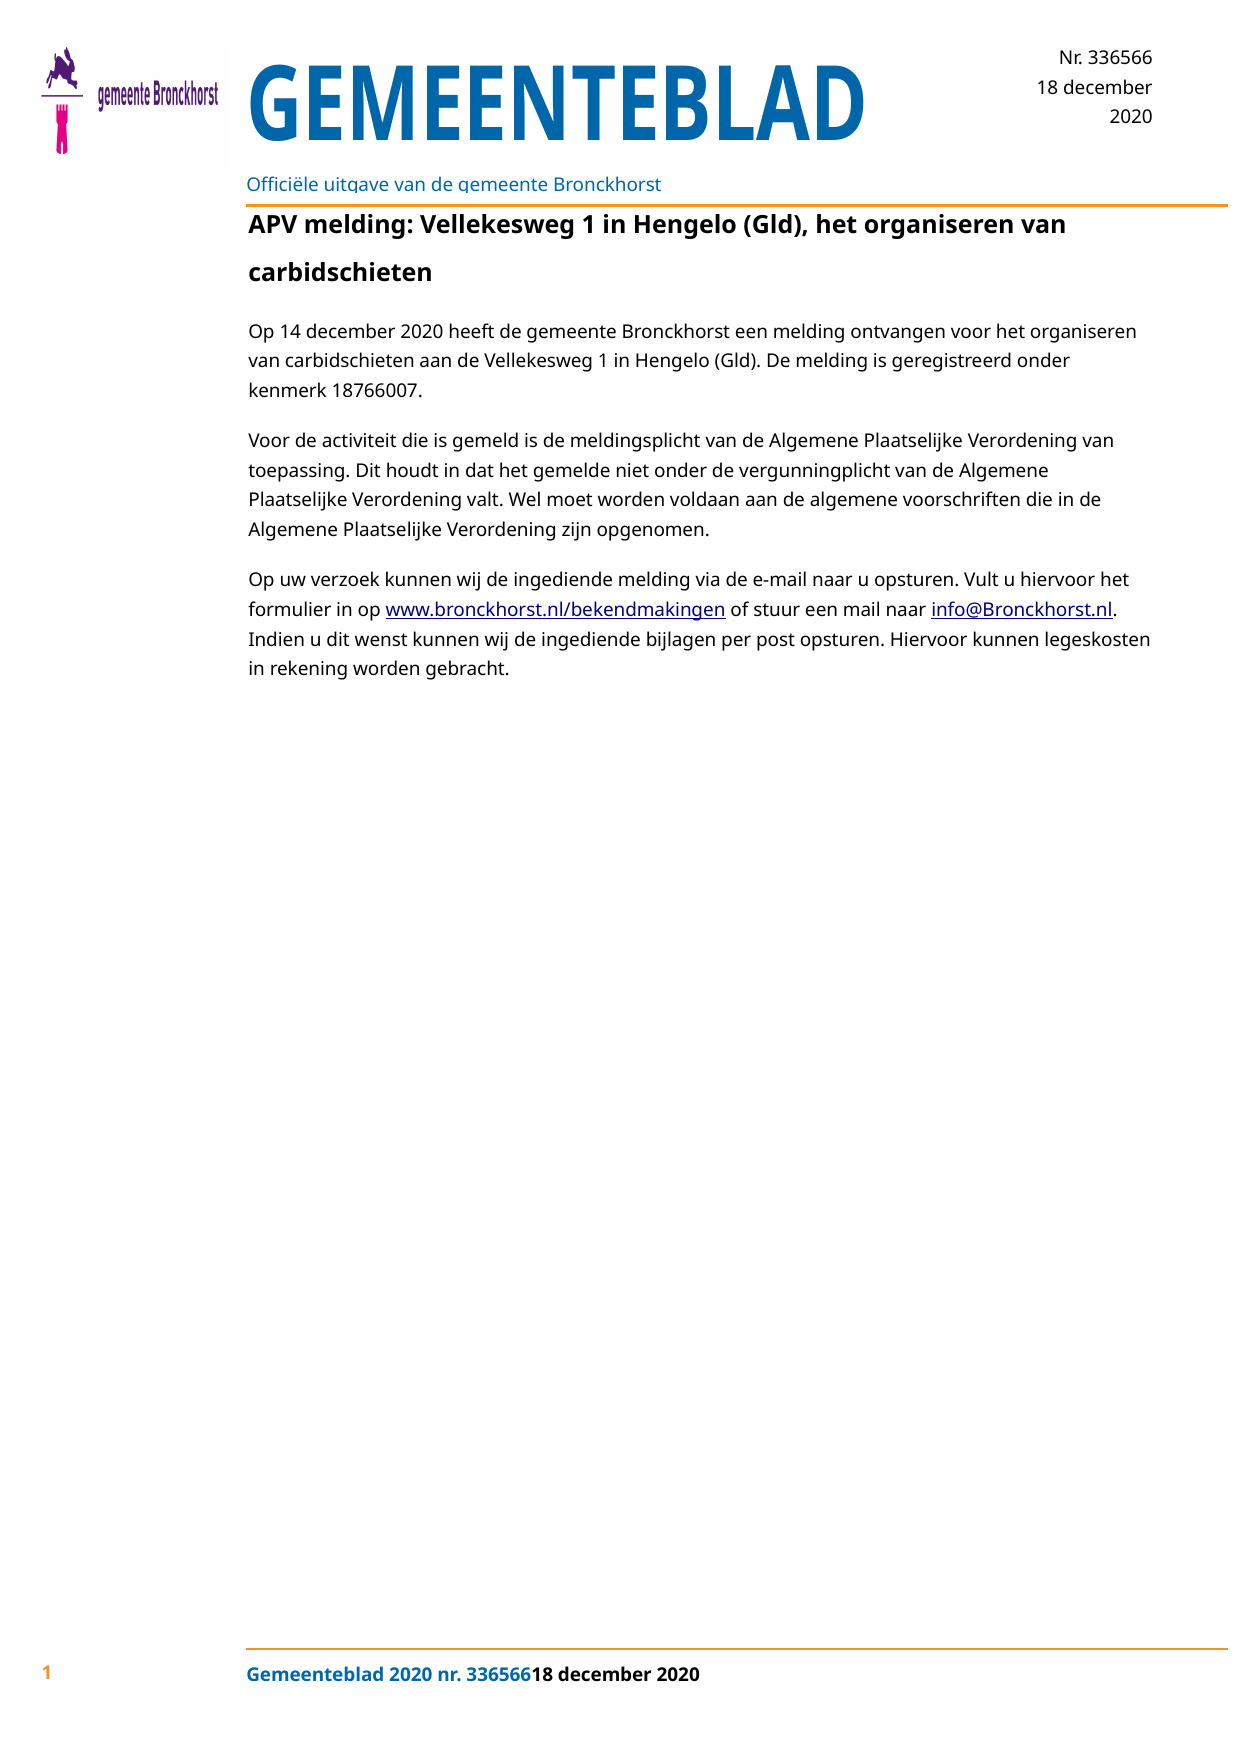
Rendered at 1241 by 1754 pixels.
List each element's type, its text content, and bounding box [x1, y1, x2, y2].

text Op uw verzoek kunnen wij de ingediende melding via de e-mail naar u opsturen. Vult u hiervoor het formulier in op www.bronckhorst.nl/bekendmakingen of stuur een mail naar info@Bronckhorst.nl. Indien u dit wenst kunnen wij de ingediende bijlagen per post opsturen. Hiervoor kunnen legeskosten in rekening worden gebracht. [248, 567, 1152, 681]
text Voor de activiteit die is gemeld is de meldingsplicht van de Algemene Plaatselijke Verordening van toepassing. Dit houdt in dat het gemelde niet onder de vergunningplicht van de Algemene Plaatselijke Verordening valt. Wel moet worden voldaan aan de algemene voorschriften die in de Algemene Plaatselijke Verordening zijn opgenomen. [248, 427, 1152, 542]
picture [41, 47, 231, 172]
text APV melding: Vellekesweg 1 in Hengelo (Gld), het organiseren van carbidschieten [248, 207, 1152, 288]
text Op 14 december 2020 heeft de gemeente Bronckhorst een melding ontvangen voor het organiseren van carbidschieten aan de Vellekesweg 1 in Hengelo (Gld). De melding is geregistreerd onder kenmerk 18766007. [248, 318, 1152, 403]
